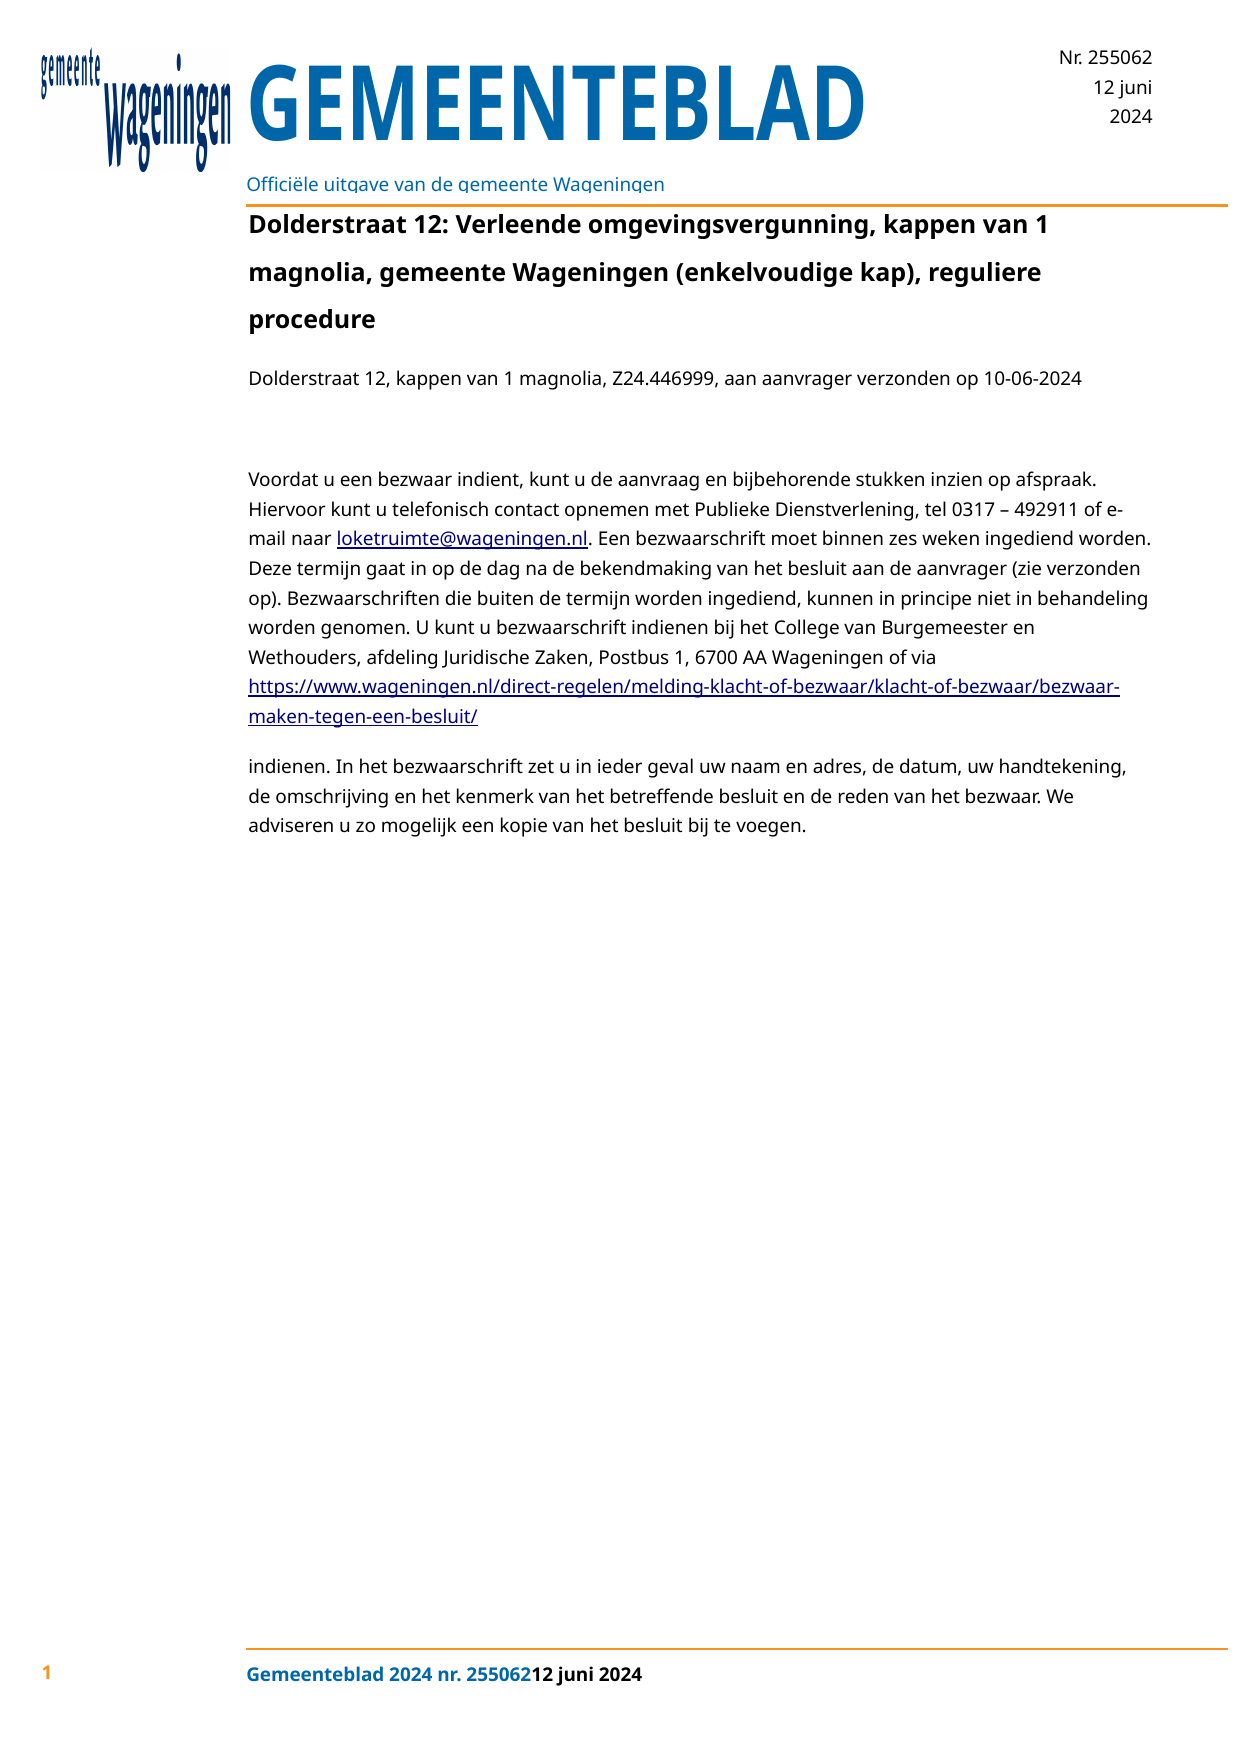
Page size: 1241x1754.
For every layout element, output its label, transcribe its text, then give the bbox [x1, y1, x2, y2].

text Dolderstraat 12: Verleende omgevingsvergunning, kappen van 1 magnolia, gemeente Wageningen (enkelvoudige kap), reguliere procedure [248, 207, 1152, 336]
picture [41, 47, 231, 172]
text Voordat u een bezwaar indient, kunt u de aanvraag en bijbehorende stukken inzien op afspraak. Hiervoor kunt u telefonisch contact opnemen met Publieke Dienstverlening, tel 0317 – 492911 of e-mail naar loketruimte@wageningen.nl. Een bezwaarschrift moet binnen zes weken ingediend worden. Deze termijn gaat in op de dag na de bekendmaking van het besluit aan de aanvrager (zie verzonden op). Bezwaarschriften die buiten de termijn worden ingediend, kunnen in principe niet in behandeling worden genomen. U kunt u bezwaarschrift indienen bij het College van Burgemeester en Wethouders, afdeling Juridische Zaken, Postbus 1, 6700 AA Wageningen of via https://www.wageningen.nl/direct-regelen/melding-klacht-of-bezwaar/klacht-of-bezwaar/bezwaar-maken-tegen-een-besluit/ [248, 466, 1152, 729]
text indienen. In het bezwaarschrift zet u in ieder geval uw naam en adres, de datum, uw handtekening, de omschrijving en het kenmerk van het betreffende besluit en de reden van het bezwaar. We adviseren u zo mogelijk een kopie van het besluit bij te voegen. [248, 753, 1152, 838]
text Dolderstraat 12, kappen van 1 magnolia, Z24.446999, aan aanvrager verzonden op 10-06-2024 [248, 366, 1152, 391]
